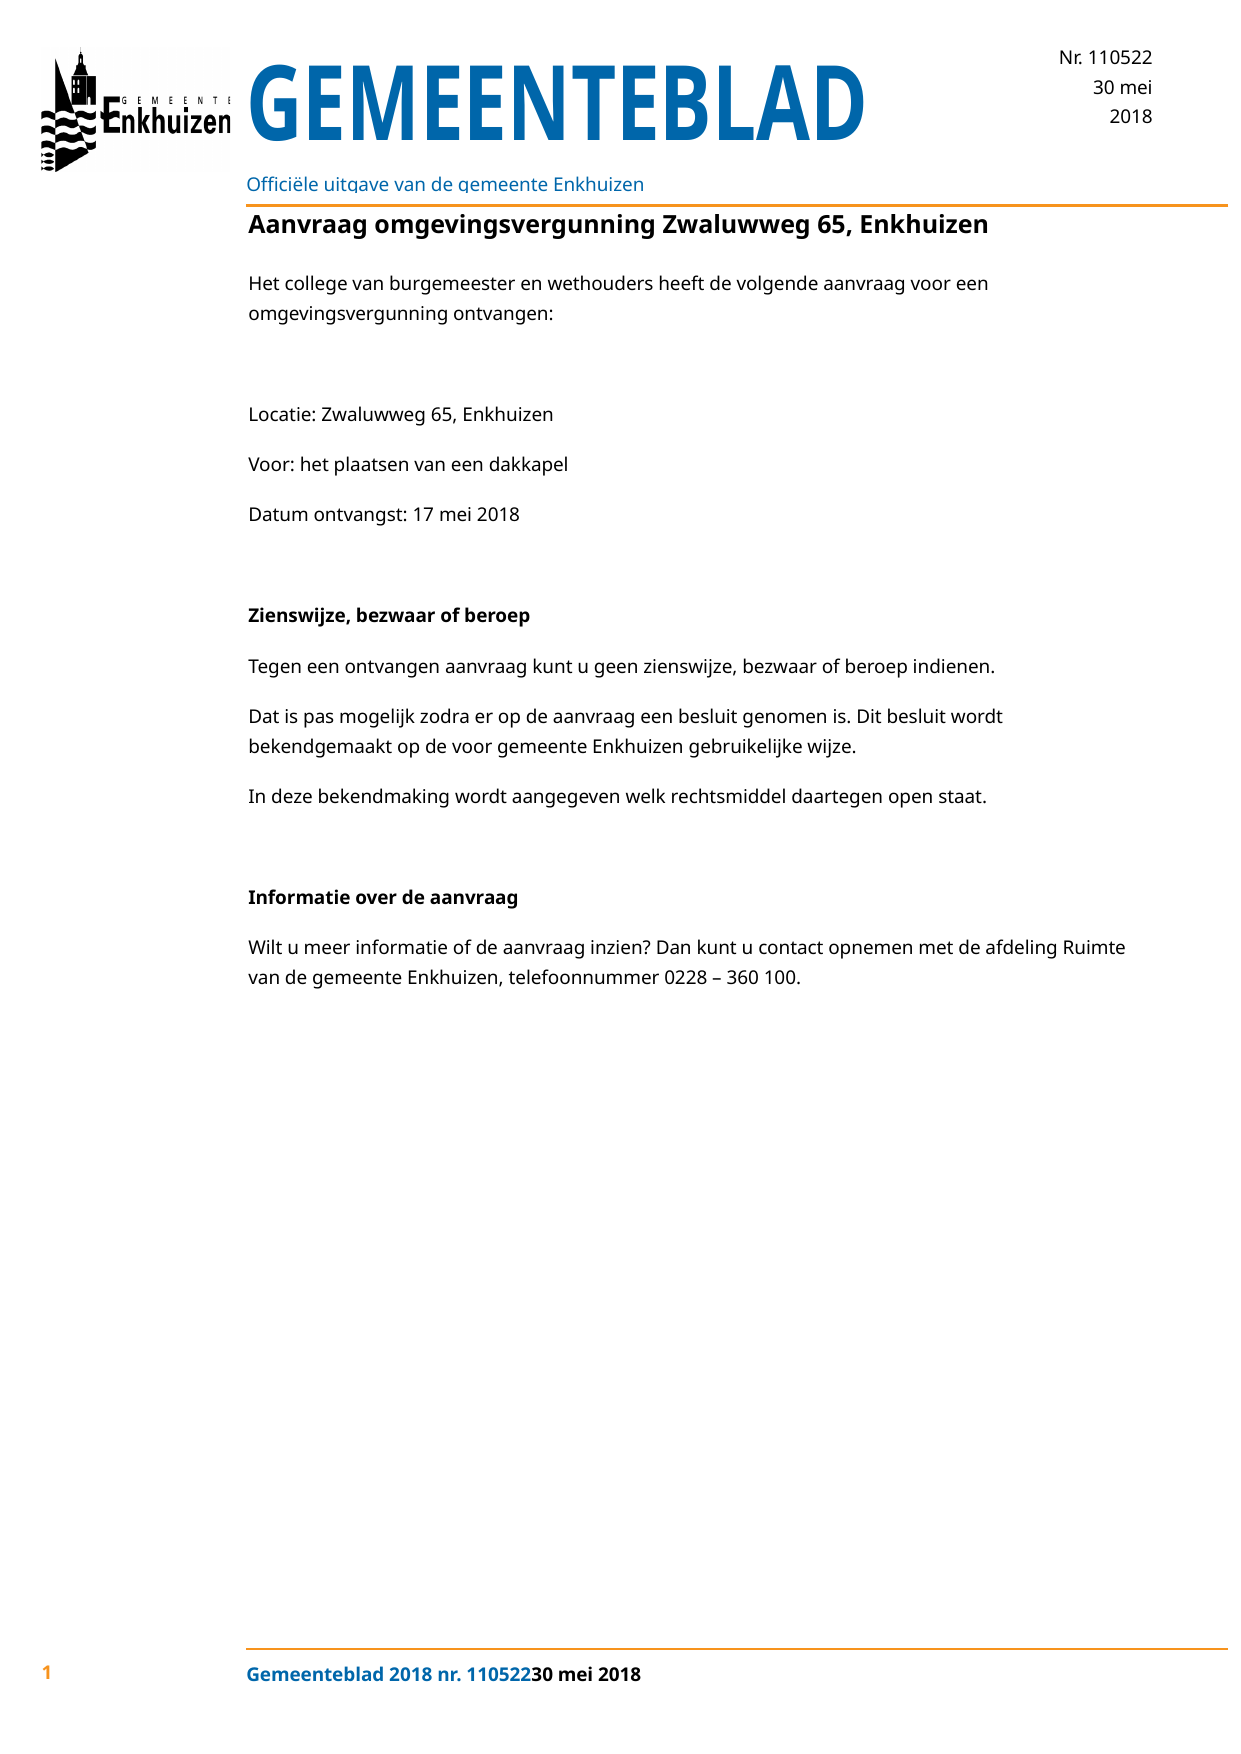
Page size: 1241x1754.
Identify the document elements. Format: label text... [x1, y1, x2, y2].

text Zienswijze, bezwaar of beroep [248, 602, 1152, 628]
text Voor: het plaatsen van een dakkapel [248, 451, 1152, 477]
text Datum ontvangst: 17 mei 2018 [248, 502, 1152, 527]
text Dat is pas mogelijk zodra er op de aanvraag een besluit genomen is. Dit besluit wordt bekendgemaakt op de voor gemeente Enkhuizen gebruikelijke wijze. [248, 703, 1152, 758]
text Het college van burgemeester en wethouders heeft de volgende aanvraag voor een omgevingsvergunning ontvangen: [248, 270, 1152, 326]
text Locatie: Zwaluwweg 65, Enkhuizen [248, 401, 1152, 426]
text Informatie over de aanvraag [248, 884, 1152, 910]
text In deze bekendmaking wordt aangegeven welk rechtsmiddel daartegen open staat. [248, 783, 1152, 809]
text Tegen een ontvangen aanvraag kunt u geen zienswijze, bezwaar of beroep indienen. [248, 653, 1152, 678]
picture [41, 47, 231, 172]
text Aanvraag omgevingsvergunning Zwaluwweg 65, Enkhuizen [248, 207, 1152, 241]
text Wilt u meer informatie of de aanvraag inzien? Dan kunt u contact opnemen met de afdeling Ruimte van de gemeente Enkhuizen, telefoonnummer 0228 – 360 100. [248, 934, 1152, 990]
